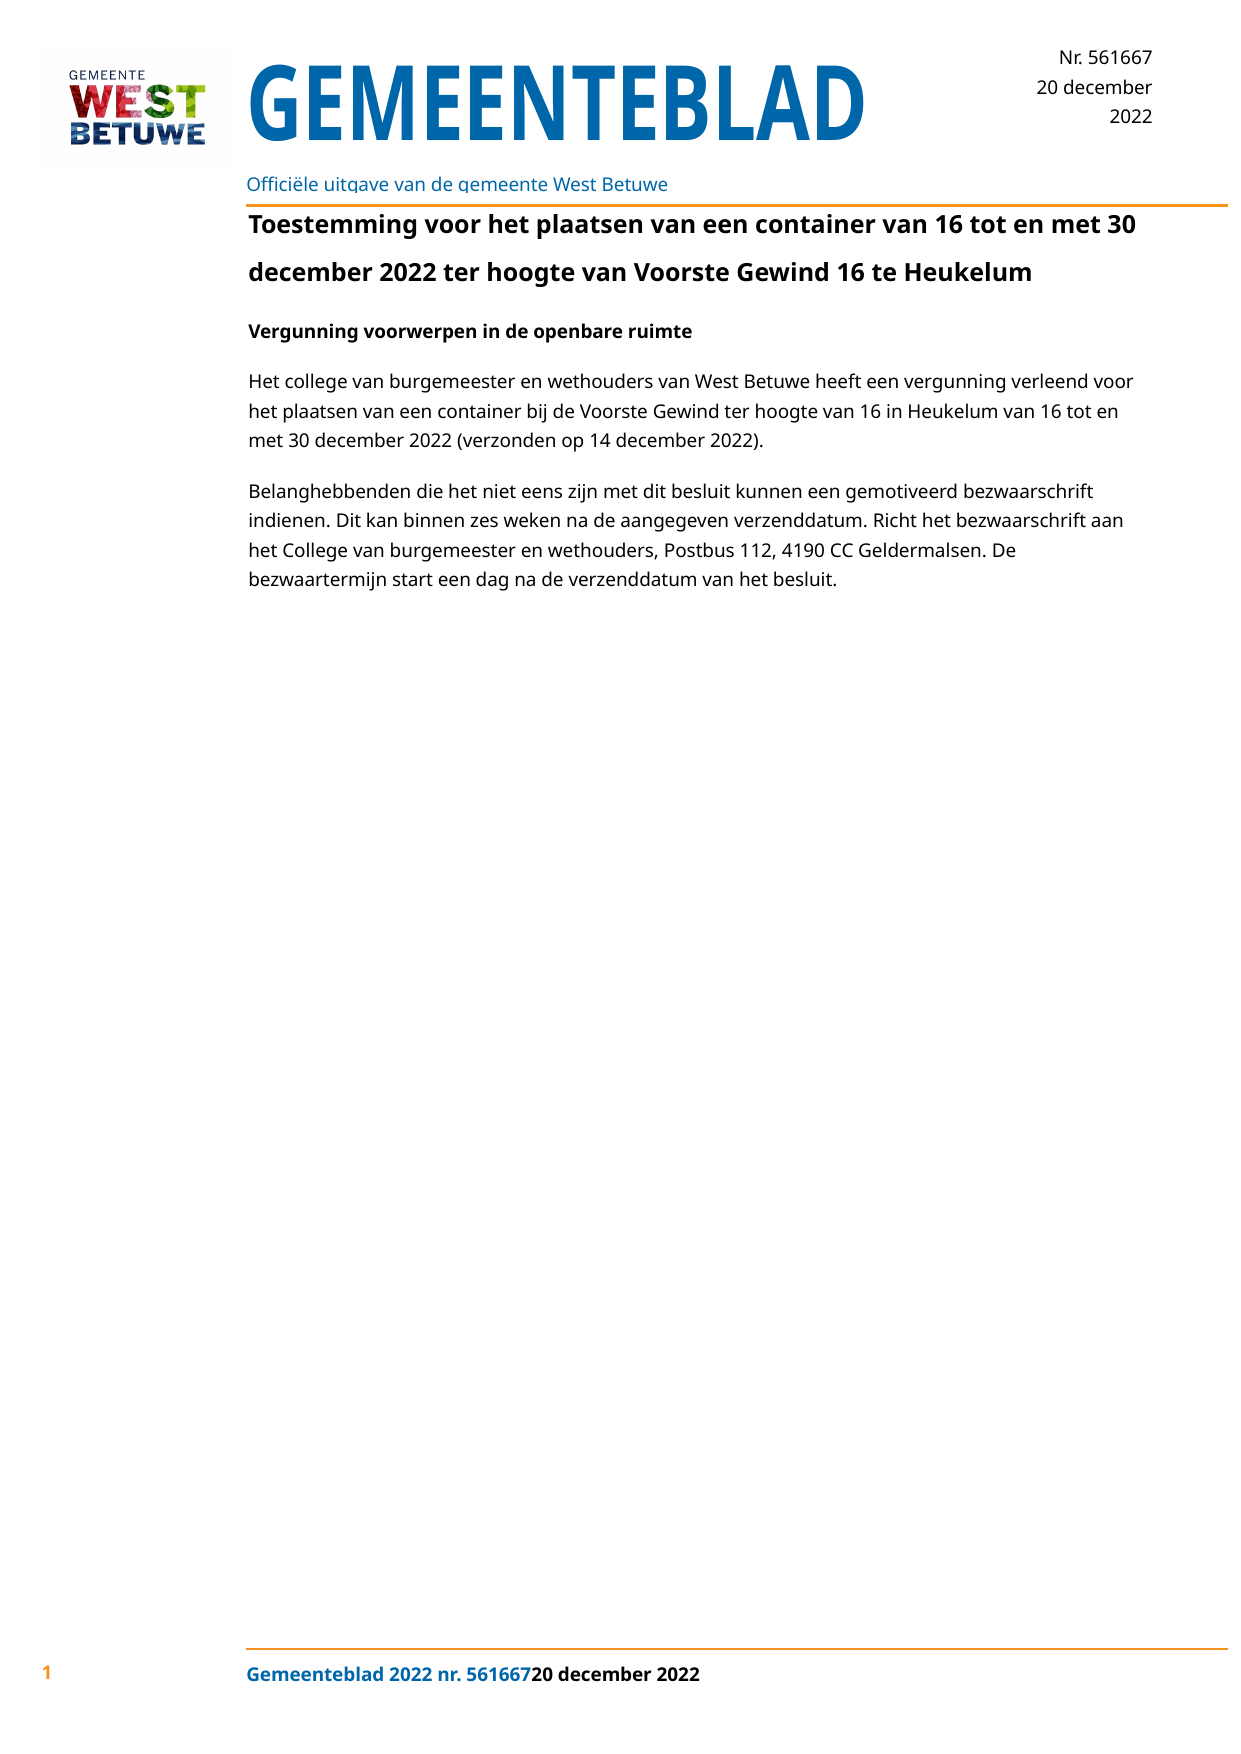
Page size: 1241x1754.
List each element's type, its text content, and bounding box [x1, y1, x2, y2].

picture [41, 47, 231, 172]
text Toestemming voor het plaatsen van een container van 16 tot en met 30 december 2022 ter hoogte van Voorste Gewind 16 te Heukelum [248, 207, 1152, 288]
text Belanghebbenden die het niet eens zijn met dit besluit kunnen een gemotiveerd bezwaarschrift indienen. Dit kan binnen zes weken na de aangegeven verzenddatum. Richt het bezwaarschrift aan het College van burgemeester en wethouders, Postbus 112, 4190 CC Geldermalsen. De bezwaartermijn start een dag na de verzenddatum van het besluit. [248, 478, 1152, 592]
text Het college van burgemeester en wethouders van West Betuwe heeft een vergunning verleend voor het plaatsen van een container bij de Voorste Gewind ter hoogte van 16 in Heukelum van 16 tot en met 30 december 2022 (verzonden op 14 december 2022). [248, 368, 1152, 453]
text Vergunning voorwerpen in de openbare ruimte [248, 318, 1152, 344]
